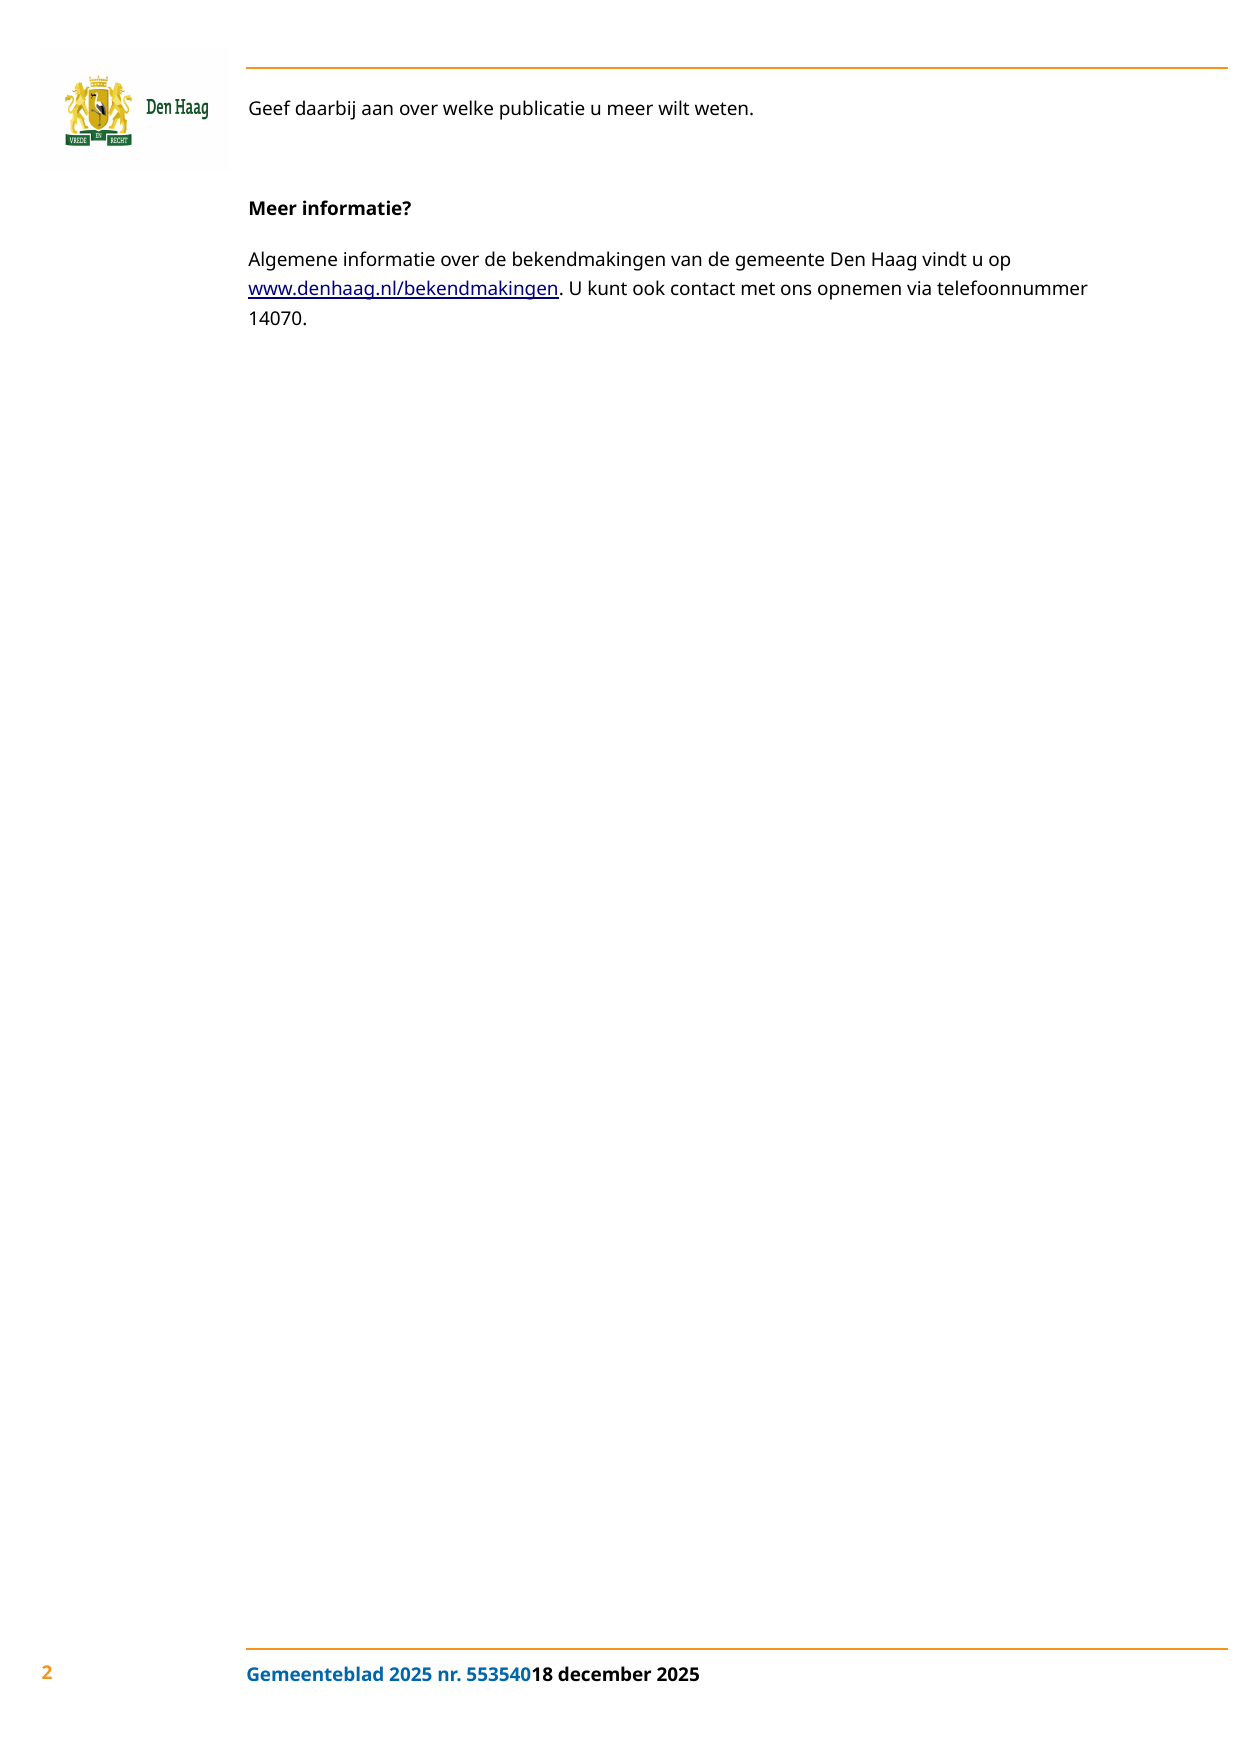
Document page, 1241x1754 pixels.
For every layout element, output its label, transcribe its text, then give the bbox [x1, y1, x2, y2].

text Meer informatie? [248, 196, 1152, 221]
text Geef daarbij aan over welke publicatie u meer wilt weten. [248, 95, 1152, 121]
picture [41, 47, 231, 172]
text Algemene informatie over de bekendmakingen van de gemeente Den Haag vindt u op www.denhaag.nl/bekendmakingen. U kunt ook contact met ons opnemen via telefoonnummer 14070. [248, 246, 1152, 331]
